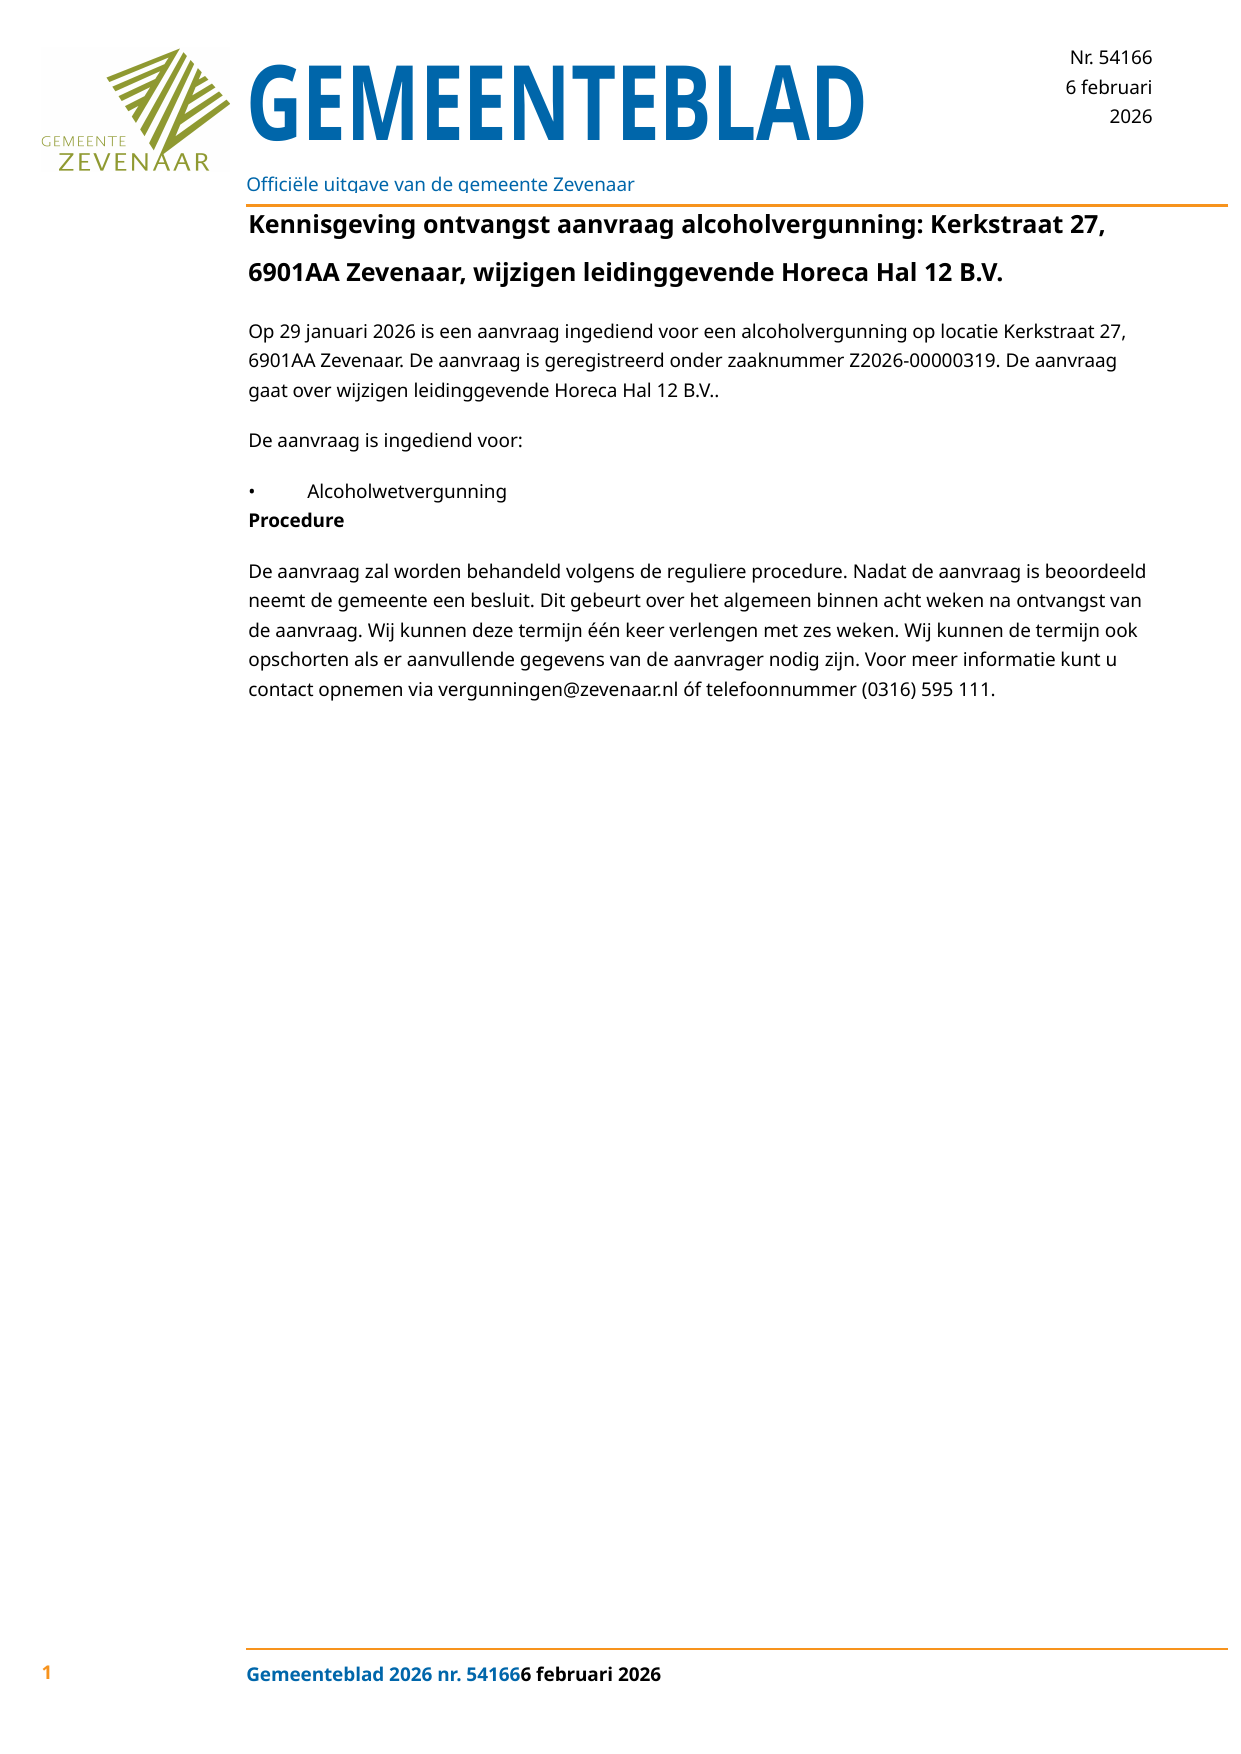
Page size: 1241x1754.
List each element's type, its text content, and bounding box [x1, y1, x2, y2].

text Kennisgeving ontvangst aanvraag alcoholvergunning: Kerkstraat 27, 6901AA Zevenaar, wijzigen leidinggevende Horeca Hal 12 B.V. [248, 207, 1152, 288]
text De aanvraag zal worden behandeld volgens de reguliere procedure. Nadat de aanvraag is beoordeeld neemt de gemeente een besluit. Dit gebeurt over het algemeen binnen acht weken na ontvangst van de aanvraag. Wij kunnen deze termijn één keer verlengen met zes weken. Wij kunnen de termijn ook opschorten als er aanvullende gegevens van de aanvrager nodig zijn. Voor meer informatie kunt u contact opnemen via vergunningen@zevenaar.nl óf telefoonnummer (0316) 595 111. [248, 558, 1152, 702]
text De aanvraag is ingediend voor: [248, 427, 1152, 453]
text Procedure [248, 507, 1152, 533]
text Op 29 januari 2026 is een aanvraag ingediend voor een alcoholvergunning op locatie Kerkstraat 27, 6901AA Zevenaar. De aanvraag is geregistreerd onder zaaknummer Z2026-00000319. De aanvraag gaat over wijzigen leidinggevende Horeca Hal 12 B.V.. [248, 318, 1152, 403]
list Alcoholwetvergunning [248, 478, 1152, 504]
picture [41, 47, 231, 172]
